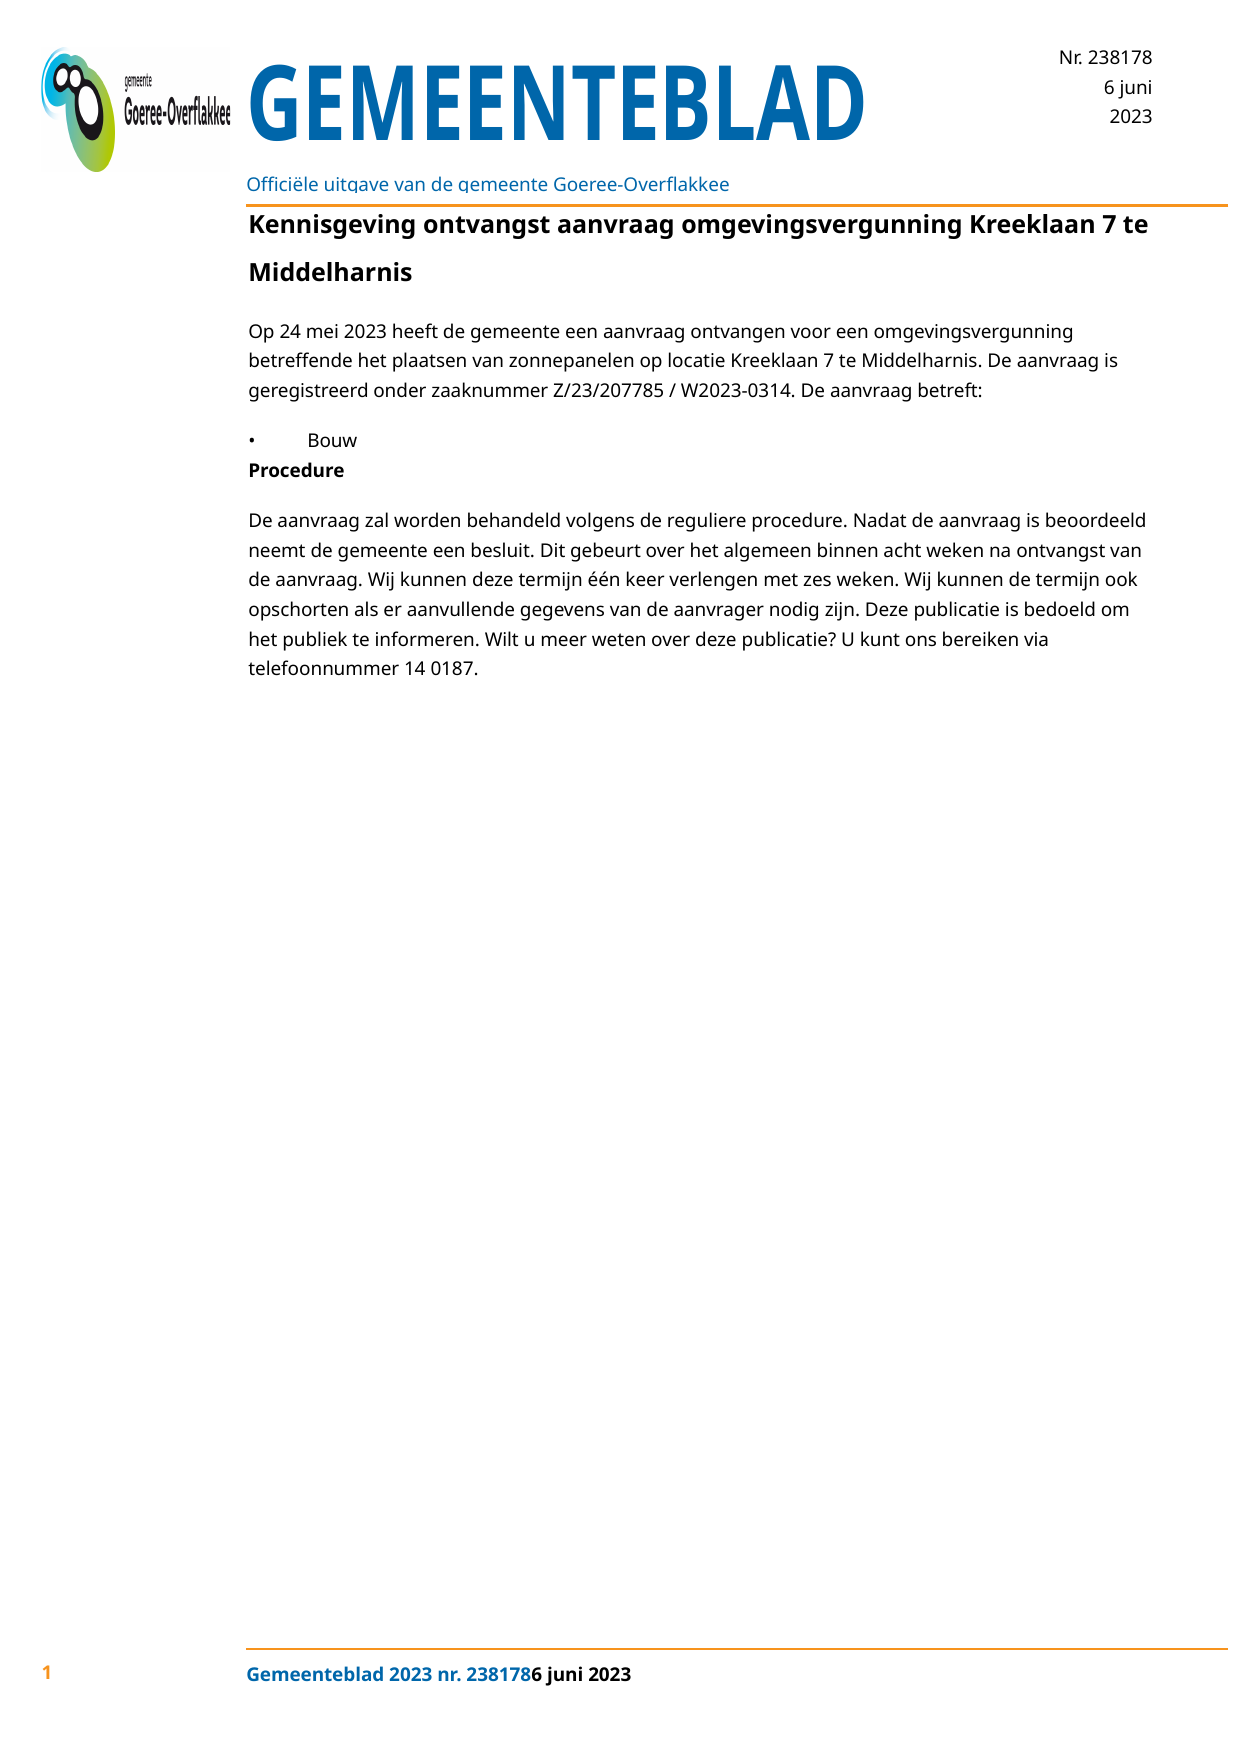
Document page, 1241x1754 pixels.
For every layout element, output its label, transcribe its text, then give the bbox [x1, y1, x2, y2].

text Kennisgeving ontvangst aanvraag omgevingsvergunning Kreeklaan 7 te Middelharnis [248, 207, 1152, 288]
text Op 24 mei 2023 heeft de gemeente een aanvraag ontvangen voor een omgevingsvergunning betreffende het plaatsen van zonnepanelen op locatie Kreeklaan 7 te Middelharnis. De aanvraag is geregistreerd onder zaaknummer Z/23/207785 / W2023-0314. De aanvraag betreft: [248, 318, 1152, 403]
list Bouw [248, 427, 1152, 453]
text Procedure [248, 457, 1152, 483]
picture [41, 47, 231, 172]
text De aanvraag zal worden behandeld volgens de reguliere procedure. Nadat de aanvraag is beoordeeld neemt de gemeente een besluit. Dit gebeurt over het algemeen binnen acht weken na ontvangst van de aanvraag. Wij kunnen deze termijn één keer verlengen met zes weken. Wij kunnen de termijn ook opschorten als er aanvullende gegevens van de aanvrager nodig zijn. Deze publicatie is bedoeld om het publiek te informeren. Wilt u meer weten over deze publicatie? U kunt ons bereiken via telefoonnummer 14 0187. [248, 507, 1152, 681]
